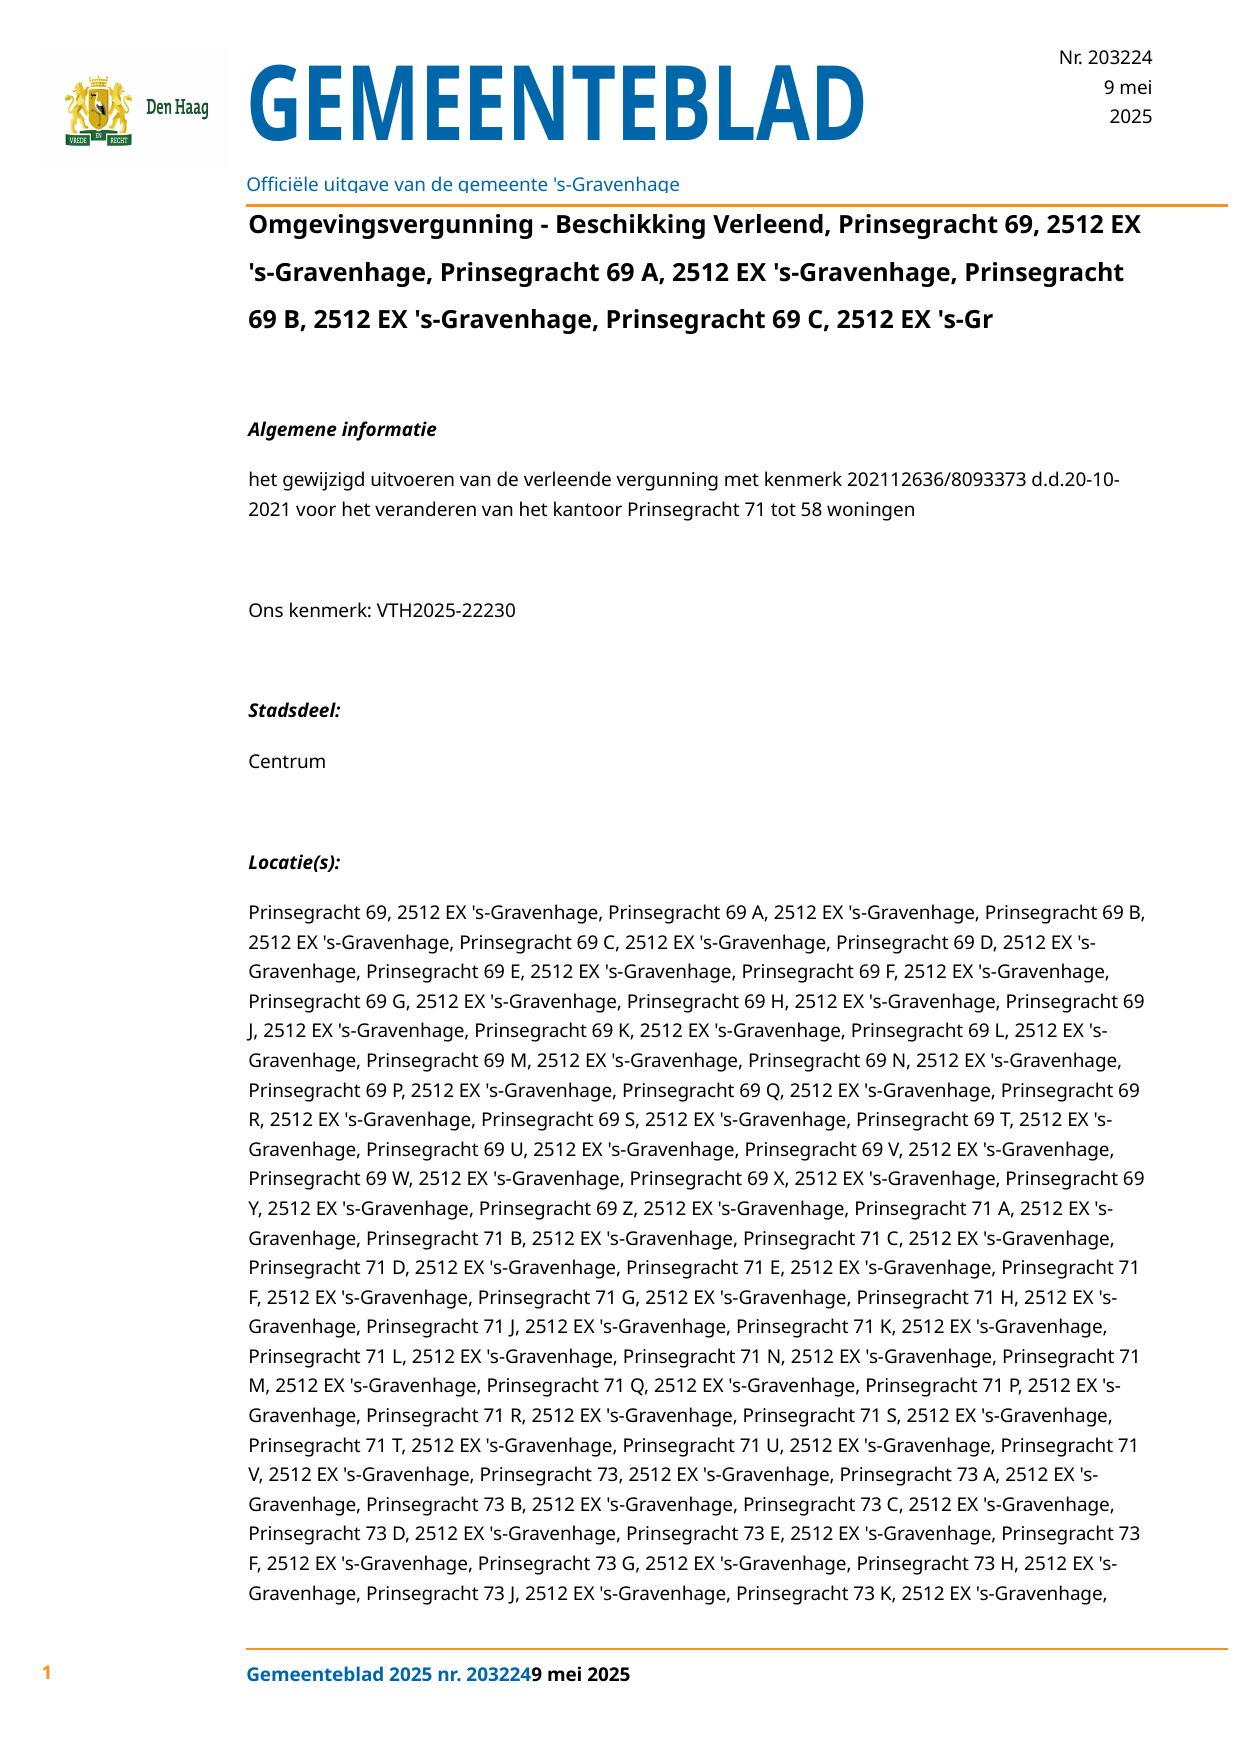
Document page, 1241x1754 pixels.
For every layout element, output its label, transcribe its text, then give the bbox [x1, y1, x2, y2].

text Stadsdeel: [248, 698, 1152, 723]
text het gewijzigd uitvoeren van de verleende vergunning met kenmerk 202112636/8093373 d.d.20-10-2021 voor het veranderen van het kantoor Prinsegracht 71 tot 58 woningen [248, 466, 1152, 522]
text Locatie(s): [248, 849, 1152, 874]
text Algemene informatie [248, 416, 1152, 442]
text Centrum [248, 748, 1152, 774]
text Ons kenmerk: VTH2025-22230 [248, 597, 1152, 622]
text Omgevingsvergunning - Beschikking Verleend, Prinsegracht 69, 2512 EX 's-Gravenhage, Prinsegracht 69 A, 2512 EX 's-Gravenhage, Prinsegracht 69 B, 2512 EX 's-Gravenhage, Prinsegracht 69 C, 2512 EX 's-Gr [248, 207, 1152, 336]
text Prinsegracht 69, 2512 EX 's-Gravenhage, Prinsegracht 69 A, 2512 EX 's-Gravenhage, Prinsegracht 69 B, 2512 EX 's-Gravenhage, Prinsegracht 69 C, 2512 EX 's-Gravenhage, Prinsegracht 69 D, 2512 EX 's-Gravenhage, Prinsegracht 69 E, 2512 EX 's-Gravenhage, Prinsegracht 69 F, 2512 EX 's-Gravenhage, Prinsegracht 69 G, 2512 EX 's-Gravenhage, Prinsegracht 69 H, 2512 EX 's-Gravenhage, Prinsegracht 69 J, 2512 EX 's-Gravenhage, Prinsegracht 69 K, 2512 EX 's-Gravenhage, Prinsegracht 69 L, 2512 EX 's-Gravenhage, Prinsegracht 69 M, 2512 EX 's-Gravenhage, Prinsegracht 69 N, 2512 EX 's-Gravenhage, Prinsegracht 69 P, 2512 EX 's-Gravenhage, Prinsegracht 69 Q, 2512 EX 's-Gravenhage, Prinsegracht 69 R, 2512 EX 's-Gravenhage, Prinsegracht 69 S, 2512 EX 's-Gravenhage, Prinsegracht 69 T, 2512 EX 's-Gravenhage, Prinsegracht 69 U, 2512 EX 's-Gravenhage, Prinsegracht 69 V, 2512 EX 's-Gravenhage, Prinsegracht 69 W, 2512 EX 's-Gravenhage, Prinsegracht 69 X, 2512 EX 's-Gravenhage, Prinsegracht 69 Y, 2512 EX 's-Gravenhage, Prinsegracht 69 Z, 2512 EX 's-Gravenhage, Prinsegracht 71 A, 2512 EX 's-Gravenhage, Prinsegracht 71 B, 2512 EX 's-Gravenhage, Prinsegracht 71 C, 2512 EX 's-Gravenhage, Prinsegracht 71 D, 2512 EX 's-Gravenhage, Prinsegracht 71 E, 2512 EX 's-Gravenhage, Prinsegracht 71 F, 2512 EX 's-Gravenhage, Prinsegracht 71 G, 2512 EX 's-Gravenhage, Prinsegracht 71 H, 2512 EX 's-Gravenhage, Prinsegracht 71 J, 2512 EX 's-Gravenhage, Prinsegracht 71 K, 2512 EX 's-Gravenhage, Prinsegracht 71 L, 2512 EX 's-Gravenhage, Prinsegracht 71 N, 2512 EX 's-Gravenhage, Prinsegracht 71 M, 2512 EX 's-Gravenhage, Prinsegracht 71 Q, 2512 EX 's-Gravenhage, Prinsegracht 71 P, 2512 EX 's-Gravenhage, Prinsegracht 71 R, 2512 EX 's-Gravenhage, Prinsegracht 71 S, 2512 EX 's-Gravenhage, Prinsegracht 71 T, 2512 EX 's-Gravenhage, Prinsegracht 71 U, 2512 EX 's-Gravenhage, Prinsegracht 71 V, 2512 EX 's-Gravenhage, Prinsegracht 73, 2512 EX 's-Gravenhage, Prinsegracht 73 A, 2512 EX 's-Gravenhage, Prinsegracht 73 B, 2512 EX 's-Gravenhage, Prinsegracht 73 C, 2512 EX 's-Gravenhage, Prinsegracht 73 D, 2512 EX 's-Gravenhage, Prinsegracht 73 E, 2512 EX 's-Gravenhage, Prinsegracht 73 F, 2512 EX 's-Gravenhage, Prinsegracht 73 G, 2512 EX 's-Gravenhage, Prinsegracht 73 H, 2512 EX 's-Gravenhage, Prinsegracht 73 J, 2512 EX 's-Gravenhage, Prinsegracht 73 K, 2512 EX 's-Gravenhage, [248, 899, 1152, 1605]
picture [41, 47, 231, 172]
